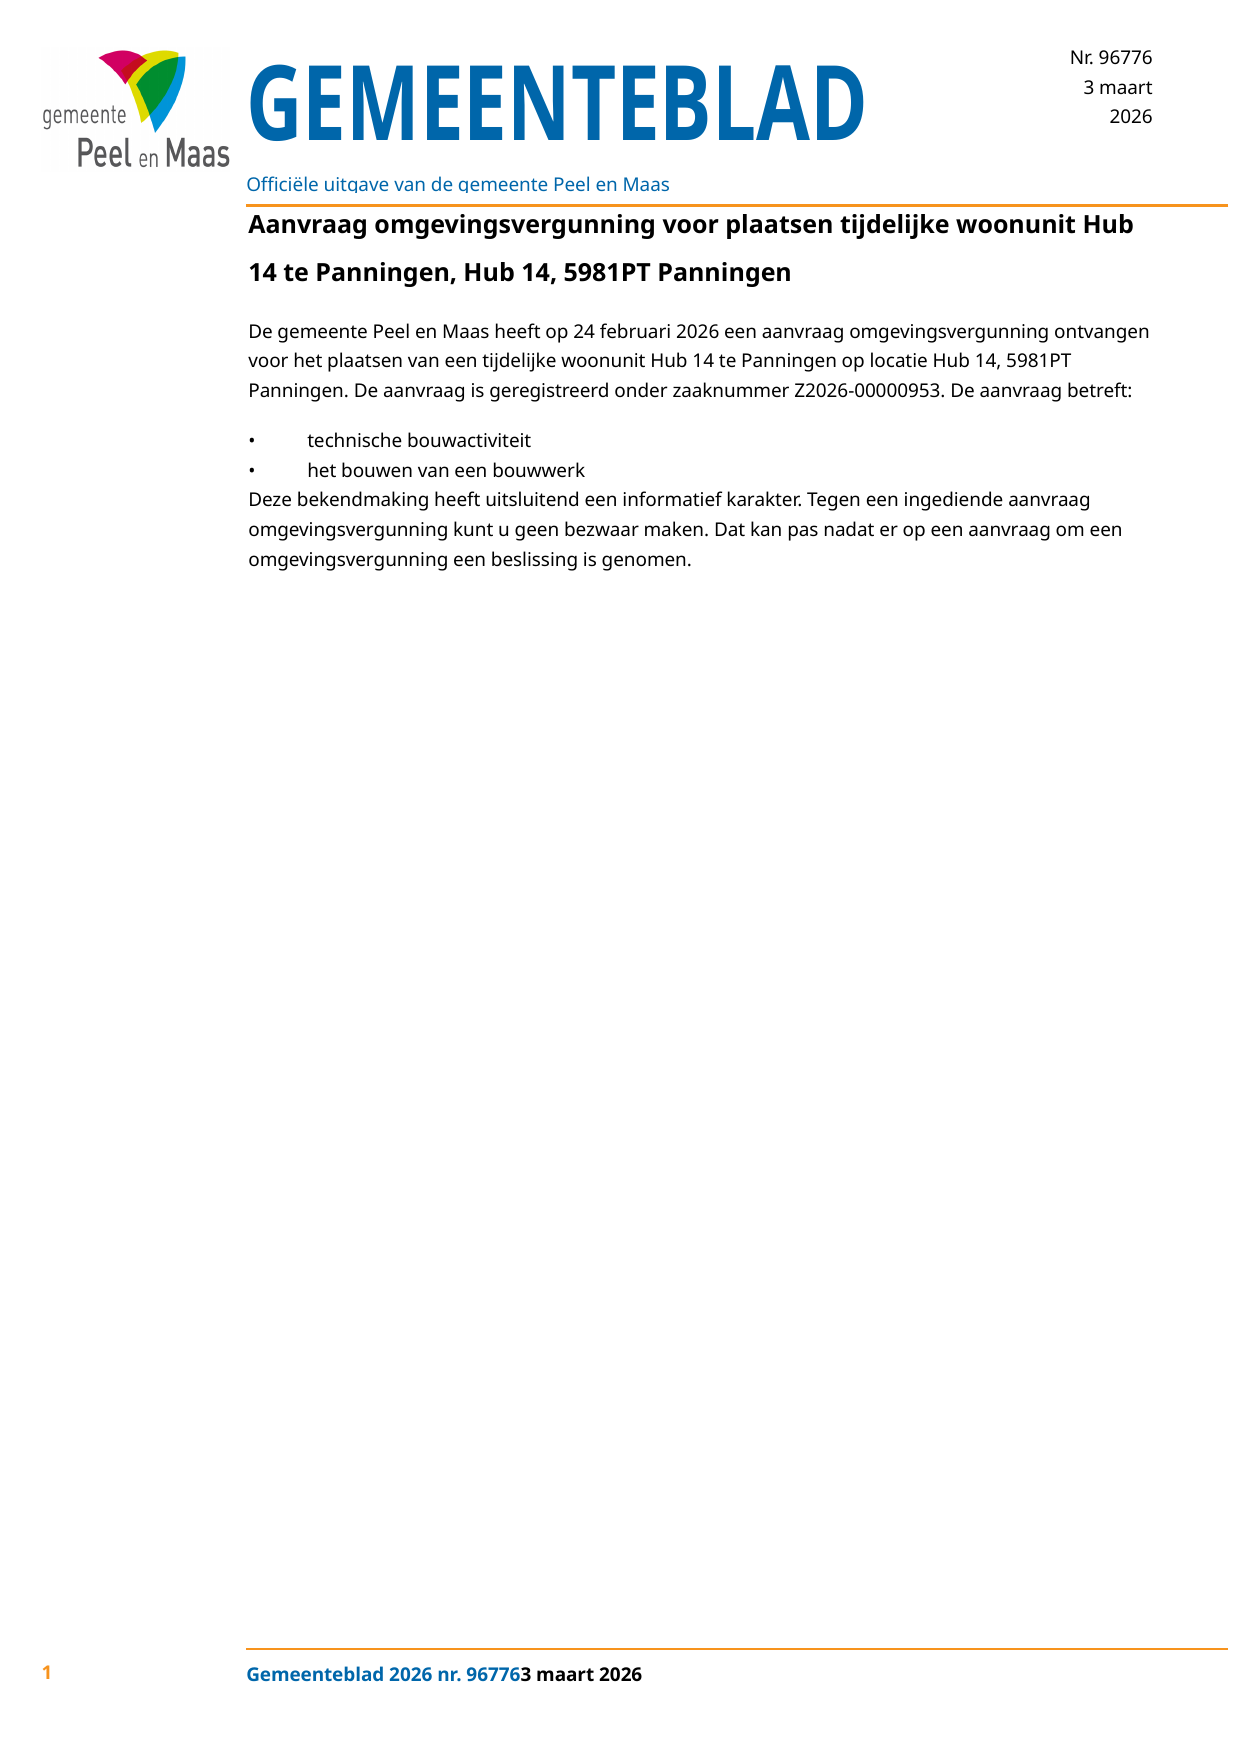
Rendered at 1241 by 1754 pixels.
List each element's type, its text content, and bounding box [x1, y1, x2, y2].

list technische bouwactiviteit [248, 427, 1152, 453]
list het bouwen van een bouwwerk [248, 457, 1152, 483]
text Aanvraag omgevingsvergunning voor plaatsen tijdelijke woonunit Hub 14 te Panningen, Hub 14, 5981PT Panningen [248, 207, 1152, 288]
text De gemeente Peel en Maas heeft op 24 februari 2026 een aanvraag omgevingsvergunning ontvangen voor het plaatsen van een tijdelijke woonunit Hub 14 te Panningen op locatie Hub 14, 5981PT Panningen. De aanvraag is geregistreerd onder zaaknummer Z2026-00000953. De aanvraag betreft: [248, 318, 1152, 403]
text Deze bekendmaking heeft uitsluitend een informatief karakter. Tegen een ingediende aanvraag omgevingsvergunning kunt u geen bezwaar maken. Dat kan pas nadat er op een aanvraag om een omgevingsvergunning een beslissing is genomen. [248, 487, 1152, 572]
picture [41, 47, 231, 172]
